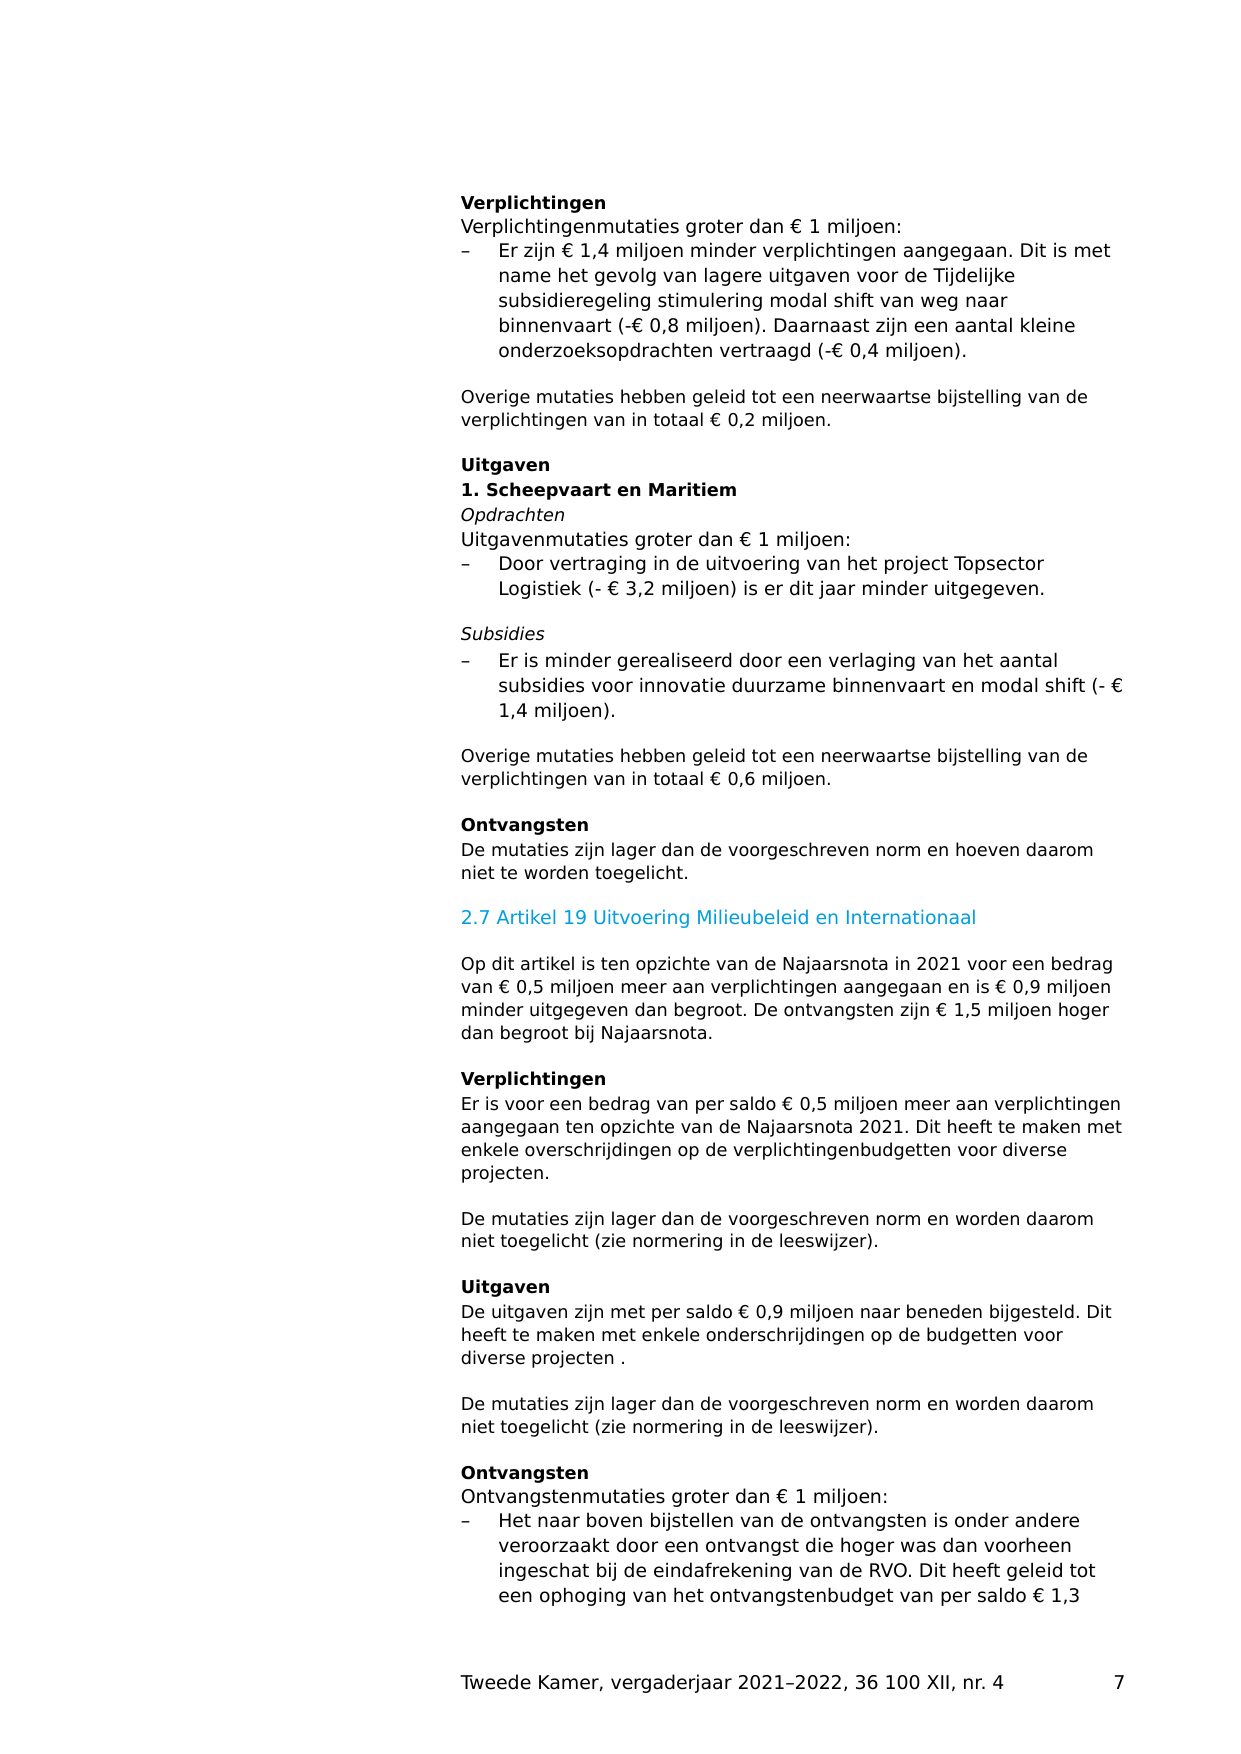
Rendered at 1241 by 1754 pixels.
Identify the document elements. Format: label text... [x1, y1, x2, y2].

text Uitgaven [461, 1275, 1125, 1298]
text Verplichtingenmutaties groter dan € 1 miljoen: [461, 216, 1125, 238]
text Overige mutaties hebben geleid tot een neerwaartse bijstelling van de verplichtingen van in totaal € 0,6 miljoen. [461, 744, 1125, 790]
text Overige mutaties hebben geleid tot een neerwaartse bijstelling van de verplichtingen van in totaal € 0,2 miljoen. [461, 385, 1125, 431]
text De mutaties zijn lager dan de voorgeschreven norm en worden daarom niet toegelicht (zie normering in de leeswijzer). [461, 1392, 1125, 1438]
text 1. Scheepvaart en Maritiem [461, 478, 1125, 501]
list Door vertraging in de uitvoering van het project Topsector Logistiek (- € 3,2 miljoen) is er dit jaar minder uitgegeven. [461, 550, 1125, 600]
text De mutaties zijn lager dan de voorgeschreven norm en worden daarom niet toegelicht (zie normering in de leeswijzer). [461, 1207, 1125, 1252]
text Verplichtingen [461, 1067, 1125, 1090]
title 2.7 Artikel 19 Uitvoering Milieubeleid en Internationaal [461, 907, 1125, 929]
text Opdrachten [461, 503, 1125, 526]
text Op dit artikel is ten opzichte van de Najaarsnota in 2021 voor een bedrag van € 0,5 miljoen meer aan verplichtingen aangegaan en is € 0,9 miljoen minder uitgegeven dan begroot. De ontvangsten zijn € 1,5 miljoen hoger dan begroot bij Najaarsnota. [461, 952, 1125, 1044]
text Uitgaven [461, 453, 1125, 476]
text Ontvangsten [461, 1461, 1125, 1484]
text Er is voor een bedrag van per saldo € 0,5 miljoen meer aan verplichtingen aangegaan ten opzichte van de Najaarsnota 2021. Dit heeft te maken met enkele overschrijdingen op de verplichtingenbudgetten voor diverse projecten. [461, 1092, 1125, 1184]
text Uitgavenmutaties groter dan € 1 miljoen: [461, 528, 1125, 550]
text Ontvangsten [461, 813, 1125, 836]
list Er zijn € 1,4 miljoen minder verplichtingen aangegaan. Dit is met name het gevolg van lagere uitgaven voor de Tijdelijke subsidieregeling stimulering modal shift van weg naar binnenvaart (-€ 0,8 miljoen). Daarnaast zijn een aantal kleine onderzoeksopdrachten vertraagd (-€ 0,4 miljoen). [461, 238, 1125, 363]
text Verplichtingen [461, 191, 1125, 214]
text De uitgaven zijn met per saldo € 0,9 miljoen naar beneden bijgesteld. Dit heeft te maken met enkele onderschrijdingen op de budgetten voor diverse projecten . [461, 1300, 1125, 1369]
list Het naar boven bijstellen van de ontvangsten is onder andere veroorzaakt door een ontvangst die hoger was dan voorheen ingeschat bij de eindafrekening van de RVO. Dit heeft geleid tot een ophoging van het ontvangstenbudget van per saldo € 1,3 [461, 1508, 1125, 1608]
text De mutaties zijn lager dan de voorgeschreven norm en hoeven daarom niet te worden toegelicht. [461, 838, 1125, 884]
text Subsidies [461, 622, 1125, 645]
text Ontvangstenmutaties groter dan € 1 miljoen: [461, 1486, 1125, 1508]
list Er is minder gerealiseerd door een verlaging van het aantal subsidies voor innovatie duurzame binnenvaart en modal shift (- € 1,4 miljoen). [461, 647, 1125, 722]
